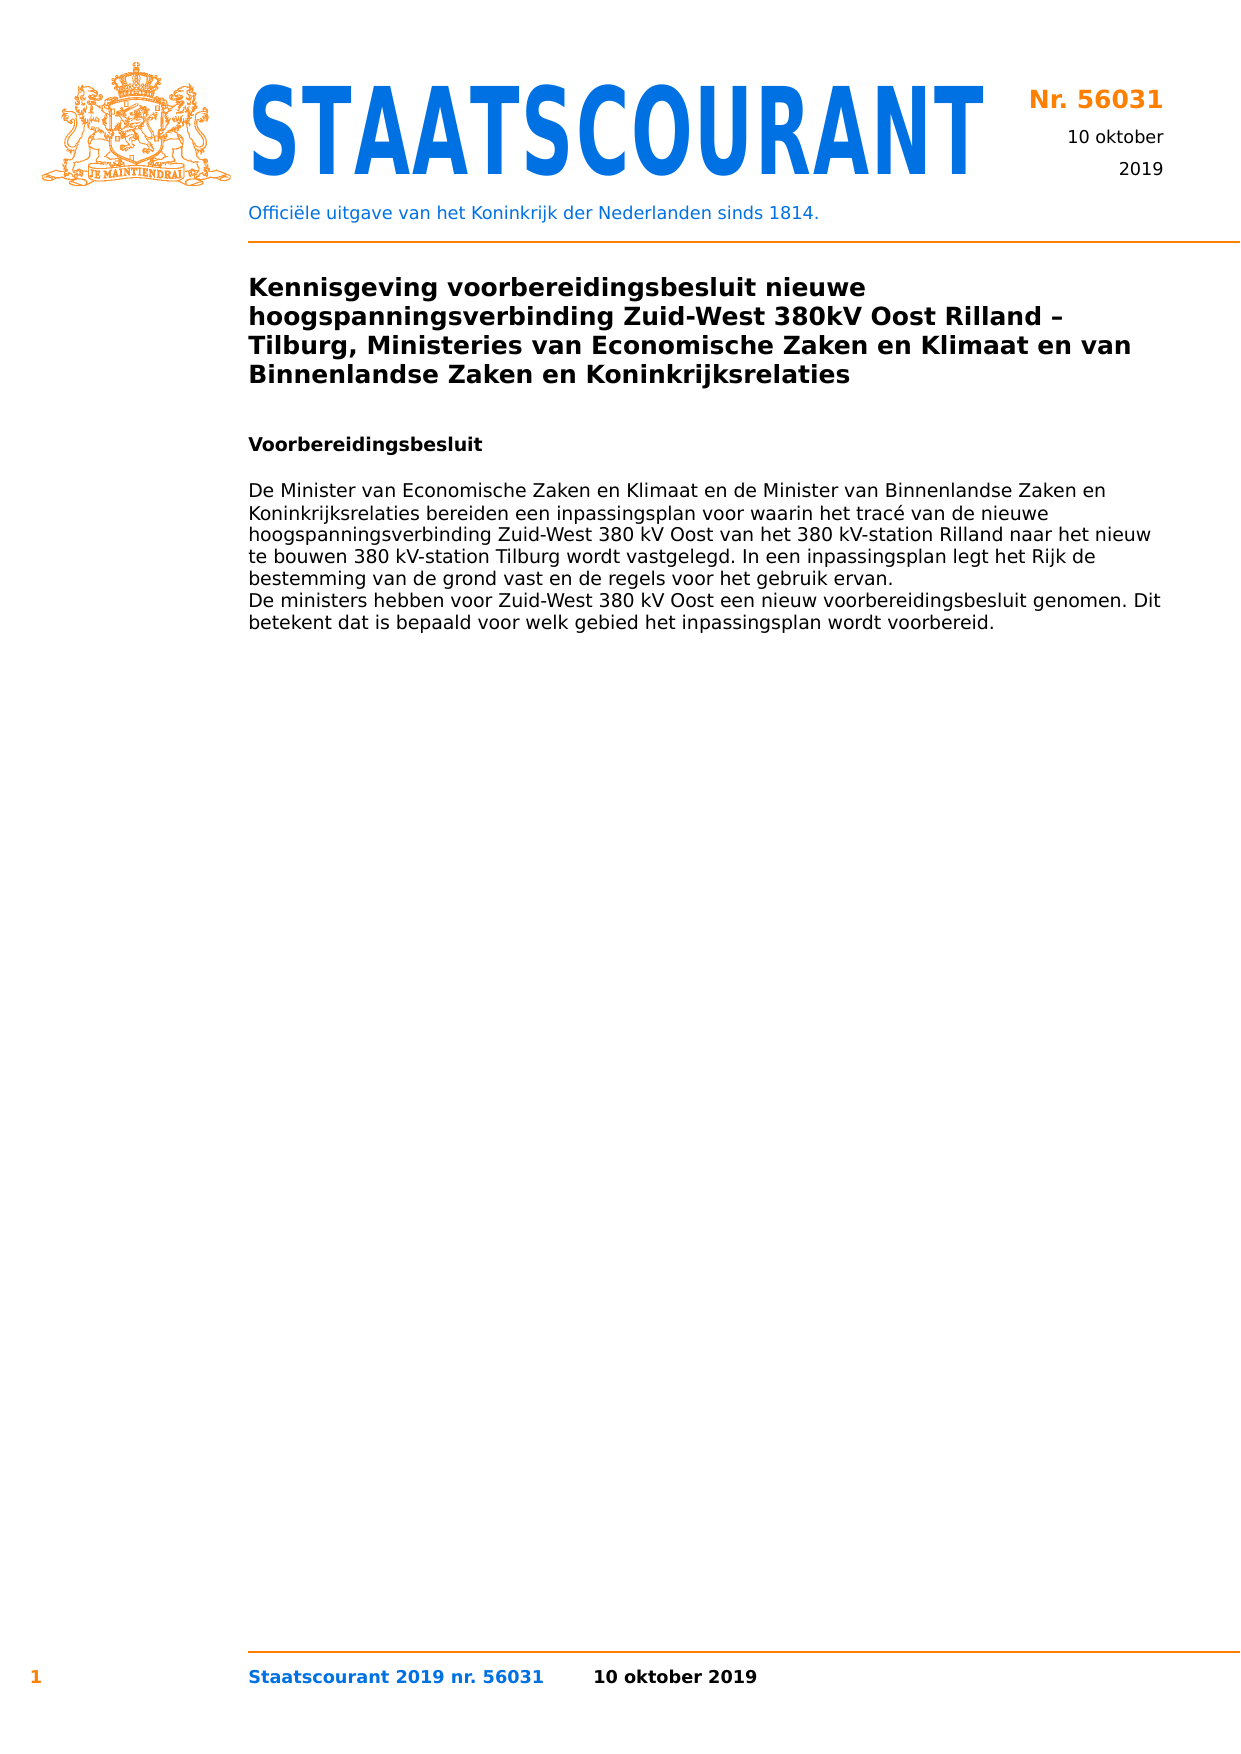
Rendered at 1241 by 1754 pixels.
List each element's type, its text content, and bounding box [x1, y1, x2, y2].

table_header [25, 62, 248, 241]
text De Minister van Economische Zaken en Klimaat en de Minister van Binnenlandse Zaken en Koninkrijksrelaties bereiden een inpassingsplan voor waarin het tracé van de nieuwe hoogspanningsverbinding Zuid-West 380 kV Oost van het 380 kV-station Rilland naar het nieuw te bouwen 380 kV-station Tilburg wordt vastgelegd. In een inpassingsplan legt het Rijk de bestemming van de grond vast en de regels voor het gebruik ervan. [248, 480, 1163, 590]
table_cell 10 oktober [998, 121, 1240, 153]
text De ministers hebben voor Zuid-West 380 kV Oost een nieuw voorbereidingsbesluit genomen. Dit betekent dat is bepaald voor welk gebied het inpassingsplan wordt voorbereid. [248, 590, 1163, 634]
table_header Nr. 56031 [998, 62, 1240, 121]
subtitle Voorbereidingsbesluit [248, 433, 1163, 455]
table_cell Officiële uitgave van het Koninkrijk der Nederlanden sinds 1814. [248, 203, 1240, 241]
picture [41, 62, 231, 186]
table_header STAATSCOURANT [248, 62, 998, 203]
table_cell 2019 [998, 153, 1240, 203]
subtitle Kennisgeving voorbereidingsbesluit nieuwe hoogspanningsverbinding Zuid-West 380kV Oost Rilland – Tilburg, Ministeries van Economische Zaken en Klimaat en van Binnenlandse Zaken en Koninkrijksrelaties [248, 273, 1163, 390]
